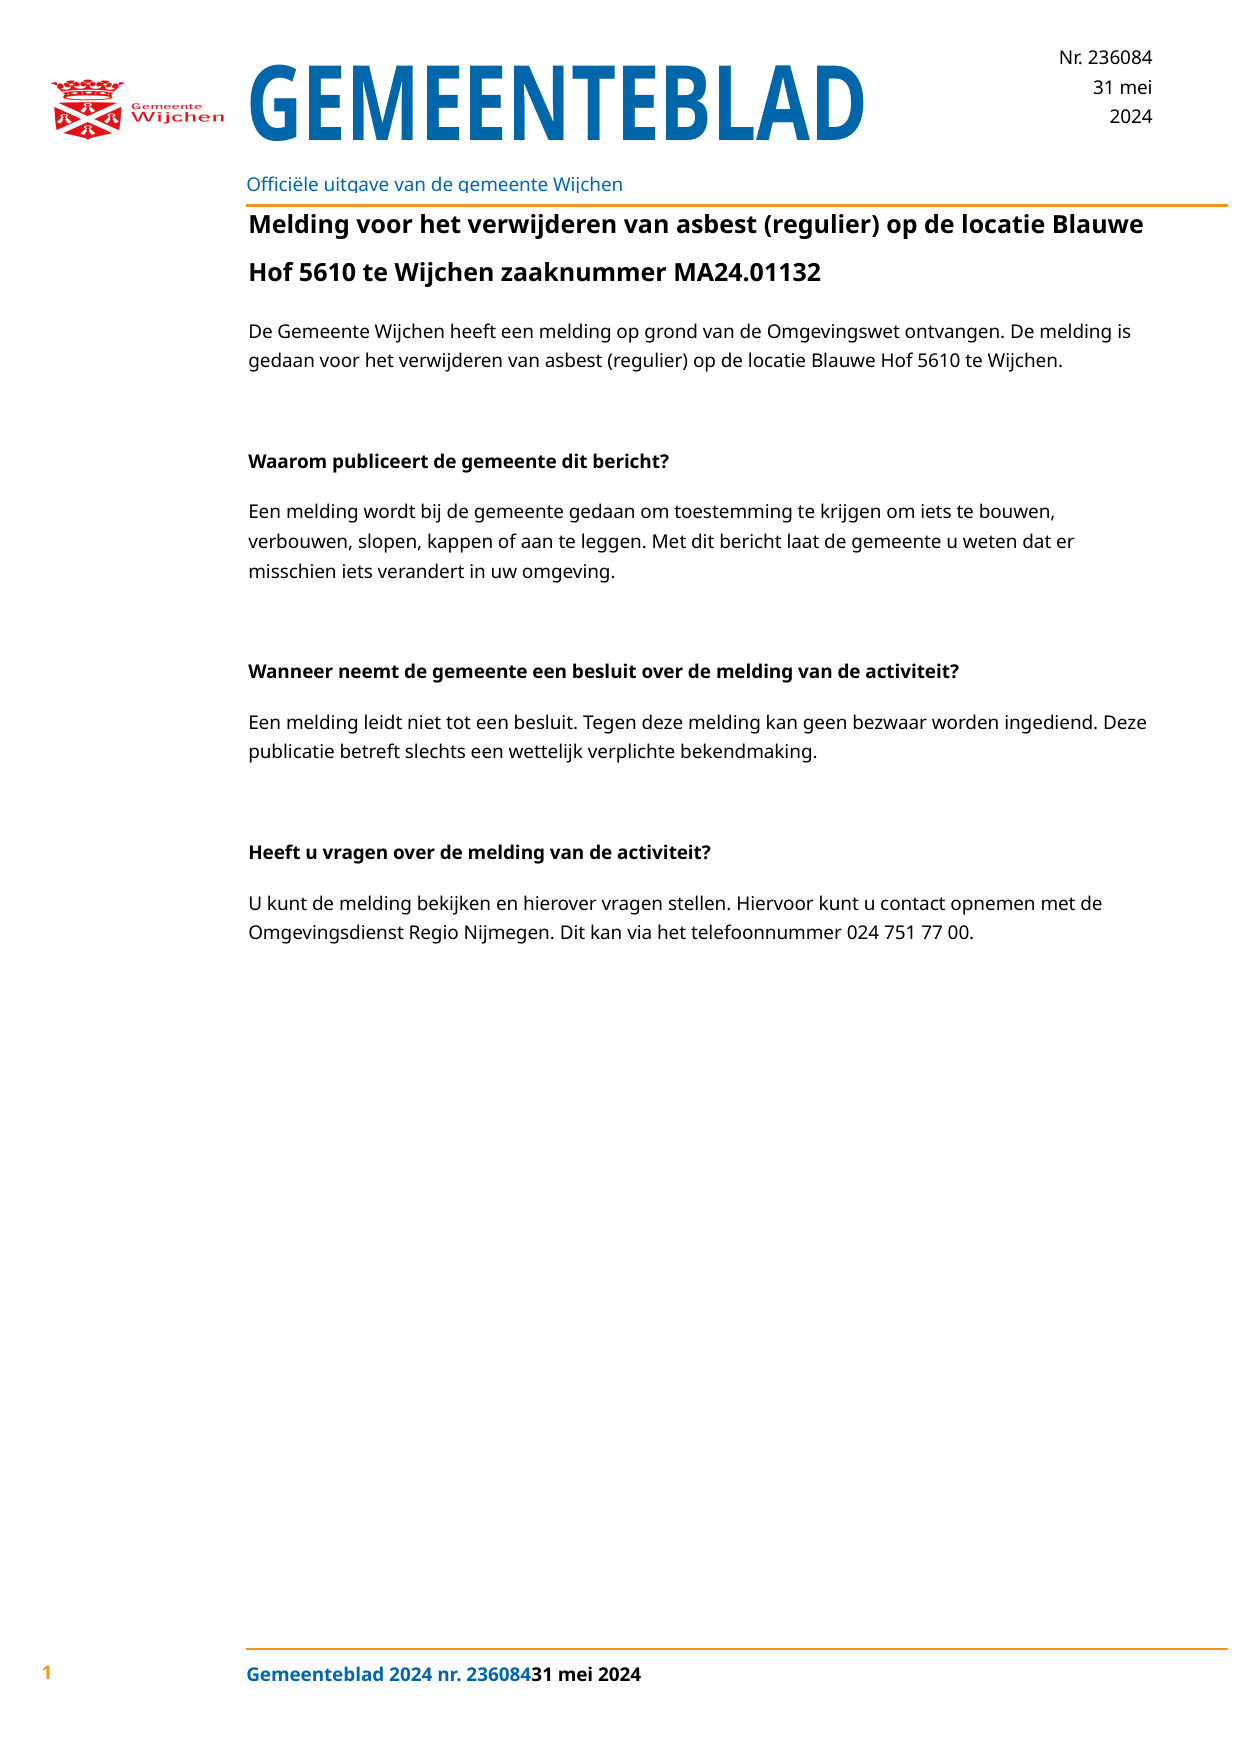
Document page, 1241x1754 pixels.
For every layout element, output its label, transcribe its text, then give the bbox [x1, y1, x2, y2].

text Waarom publiceert de gemeente dit bericht? [248, 448, 1152, 474]
text Een melding leidt niet tot een besluit. Tegen deze melding kan geen bezwaar worden ingediend. Deze publicatie betreft slechts een wettelijk verplichte bekendmaking. [248, 709, 1152, 764]
text U kunt de melding bekijken en hierover vragen stellen. Hiervoor kunt u contact opnemen met de Omgevingsdienst Regio Nijmegen. Dit kan via het telefoonnummer 024 751 77 00. [248, 890, 1152, 945]
text Heeft u vragen over de melding van de activiteit? [248, 839, 1152, 865]
picture [41, 47, 231, 172]
text Wanneer neemt de gemeente een besluit over de melding van de activiteit? [248, 659, 1152, 684]
text De Gemeente Wijchen heeft een melding op grond van de Omgevingswet ontvangen. De melding is gedaan voor het verwijderen van asbest (regulier) op de locatie Blauwe Hof 5610 te Wijchen. [248, 318, 1152, 373]
text Melding voor het verwijderen van asbest (regulier) op de locatie Blauwe Hof 5610 te Wijchen zaaknummer MA24.01132 [248, 207, 1152, 288]
text Een melding wordt bij de gemeente gedaan om toestemming te krijgen om iets te bouwen, verbouwen, slopen, kappen of aan te leggen. Met dit bericht laat de gemeente u weten dat er misschien iets verandert in uw omgeving. [248, 499, 1152, 584]
